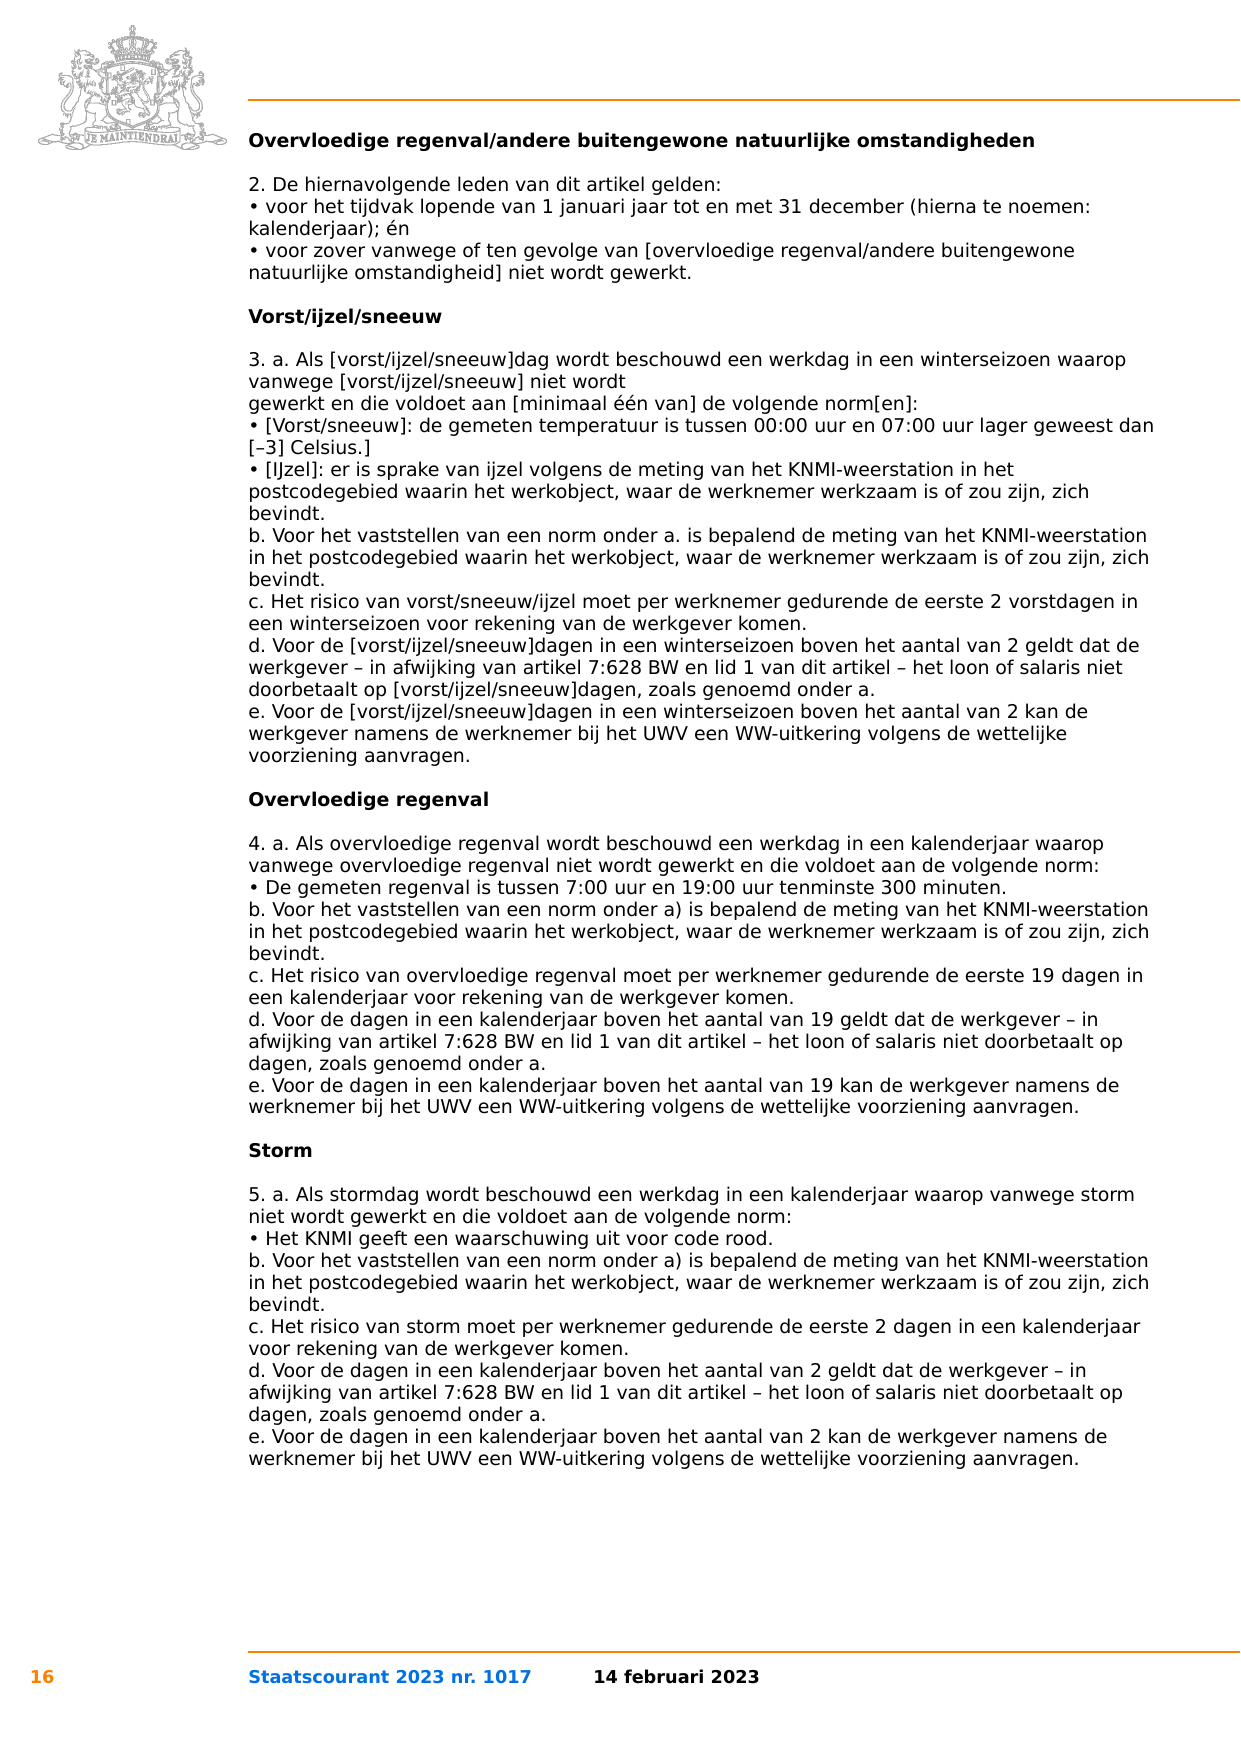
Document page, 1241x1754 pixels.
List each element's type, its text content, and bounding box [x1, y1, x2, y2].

text • [Vorst/sneeuw]: de gemeten temperatuur is tussen 00:00 uur en 07:00 uur lager geweest dan [–3] Celsius.] [248, 415, 1163, 459]
subtitle Vorst/ijzel/sneeuw [248, 306, 1163, 327]
text d. Voor de [vorst/ijzel/sneeuw]dagen in een winterseizoen boven het aantal van 2 geldt dat de werkgever – in afwijking van artikel 7:628 BW en lid 1 van dit artikel – het loon of salaris niet doorbetaalt op [vorst/ijzel/sneeuw]dagen, zoals genoemd onder a. [248, 635, 1163, 701]
text c. Het risico van overvloedige regenval moet per werknemer gedurende de eerste 19 dagen in een kalenderjaar voor rekening van de werkgever komen. [248, 964, 1163, 1008]
text • Het KNMI geeft een waarschuwing uit voor code rood. [248, 1228, 1163, 1250]
text 2. De hiernavolgende leden van dit artikel gelden: [248, 174, 1163, 196]
text • [IJzel]: er is sprake van ijzel volgens de meting van het KNMI-weerstation in het postcodegebied waarin het werkobject, waar de werknemer werkzaam is of zou zijn, zich bevindt. [248, 459, 1163, 525]
text • voor het tijdvak lopende van 1 januari jaar tot en met 31 december (hierna te noemen: kalenderjaar); én [248, 196, 1163, 240]
text e. Voor de dagen in een kalenderjaar boven het aantal van 19 kan de werkgever namens de werknemer bij het UWV een WW-uitkering volgens de wettelijke voorziening aanvragen. [248, 1074, 1163, 1118]
text gewerkt en die voldoet aan [minimaal één van] de volgende norm[en]: [248, 393, 1163, 415]
text b. Voor het vaststellen van een norm onder a) is bepalend de meting van het KNMI-weerstation in het postcodegebied waarin het werkobject, waar de werknemer werkzaam is of zou zijn, zich bevindt. [248, 899, 1163, 964]
text b. Voor het vaststellen van een norm onder a. is bepalend de meting van het KNMI-weerstation in het postcodegebied waarin het werkobject, waar de werknemer werkzaam is of zou zijn, zich bevindt. [248, 525, 1163, 591]
subtitle Overvloedige regenval [248, 789, 1163, 811]
text c. Het risico van vorst/sneeuw/ijzel moet per werknemer gedurende de eerste 2 vorstdagen in een winterseizoen voor rekening van de werkgever komen. [248, 591, 1163, 635]
text d. Voor de dagen in een kalenderjaar boven het aantal van 19 geldt dat de werkgever – in afwijking van artikel 7:628 BW en lid 1 van dit artikel – het loon of salaris niet doorbetaalt op dagen, zoals genoemd onder a. [248, 1008, 1163, 1074]
text e. Voor de dagen in een kalenderjaar boven het aantal van 2 kan de werkgever namens de werknemer bij het UWV een WW-uitkering volgens de wettelijke voorziening aanvragen. [248, 1426, 1163, 1470]
picture [38, 25, 227, 150]
subtitle Storm [248, 1140, 1163, 1162]
text 3. a. Als [vorst/ijzel/sneeuw]dag wordt beschouwd een werkdag in een winterseizoen waarop vanwege [vorst/ijzel/sneeuw] niet wordt [248, 349, 1163, 393]
text 4. a. Als overvloedige regenval wordt beschouwd een werkdag in een kalenderjaar waarop vanwege overvloedige regenval niet wordt gewerkt en die voldoet aan de volgende norm: [248, 833, 1163, 877]
text • De gemeten regenval is tussen 7:00 uur en 19:00 uur tenminste 300 minuten. [248, 877, 1163, 899]
text c. Het risico van storm moet per werknemer gedurende de eerste 2 dagen in een kalenderjaar voor rekening van de werkgever komen. [248, 1316, 1163, 1360]
text • voor zover vanwege of ten gevolge van [overvloedige regenval/andere buitengewone natuurlijke omstandigheid] niet wordt gewerkt. [248, 240, 1163, 284]
text d. Voor de dagen in een kalenderjaar boven het aantal van 2 geldt dat de werkgever – in afwijking van artikel 7:628 BW en lid 1 van dit artikel – het loon of salaris niet doorbetaalt op dagen, zoals genoemd onder a. [248, 1360, 1163, 1426]
text 5. a. Als stormdag wordt beschouwd een werkdag in een kalenderjaar waarop vanwege storm niet wordt gewerkt en die voldoet aan de volgende norm: [248, 1184, 1163, 1228]
subtitle Overvloedige regenval/andere buitengewone natuurlijke omstandigheden [248, 130, 1163, 152]
text e. Voor de [vorst/ijzel/sneeuw]dagen in een winterseizoen boven het aantal van 2 kan de werkgever namens de werknemer bij het UWV een WW-uitkering volgens de wettelijke voorziening aanvragen. [248, 701, 1163, 767]
text b. Voor het vaststellen van een norm onder a) is bepalend de meting van het KNMI-weerstation in het postcodegebied waarin het werkobject, waar de werknemer werkzaam is of zou zijn, zich bevindt. [248, 1250, 1163, 1316]
